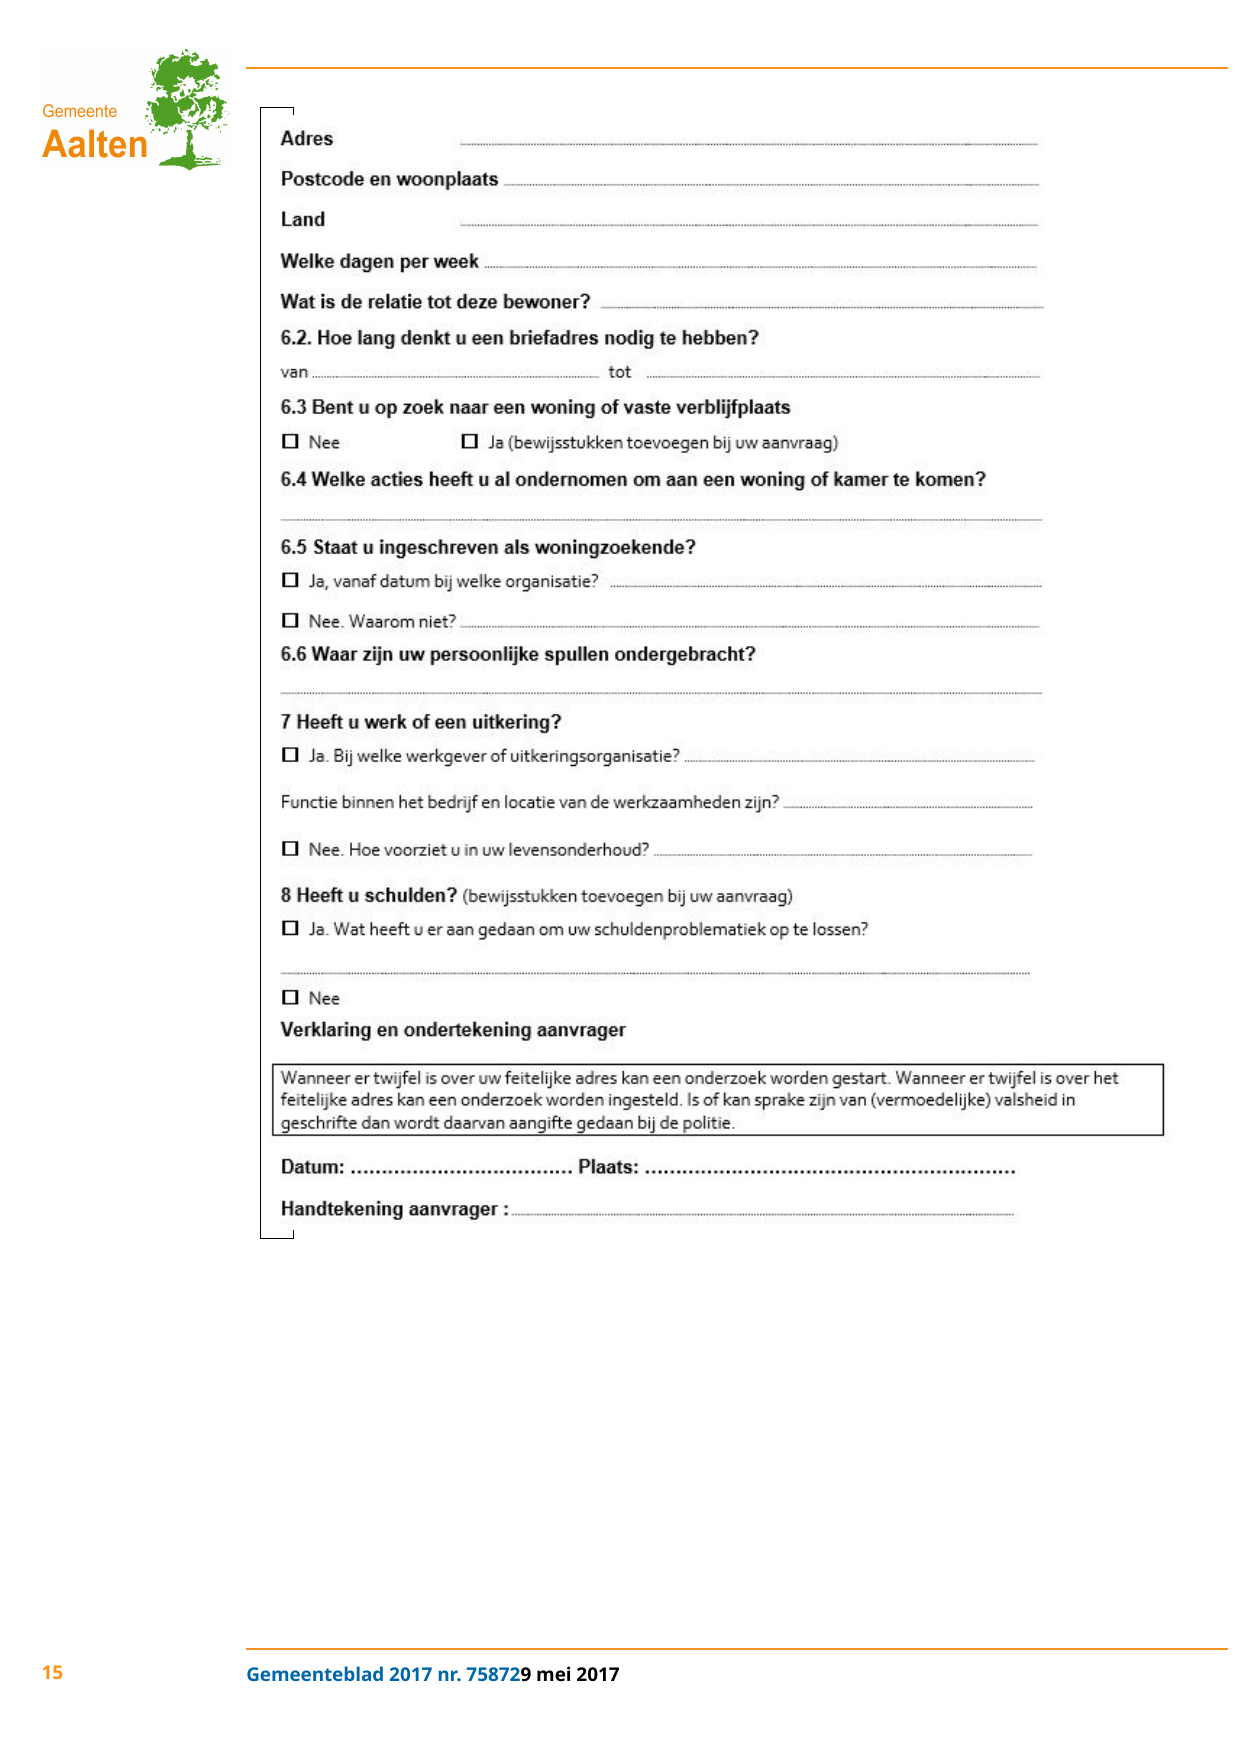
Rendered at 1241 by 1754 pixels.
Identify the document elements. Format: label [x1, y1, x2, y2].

picture [41, 47, 231, 172]
picture [268, 115, 1173, 1230]
